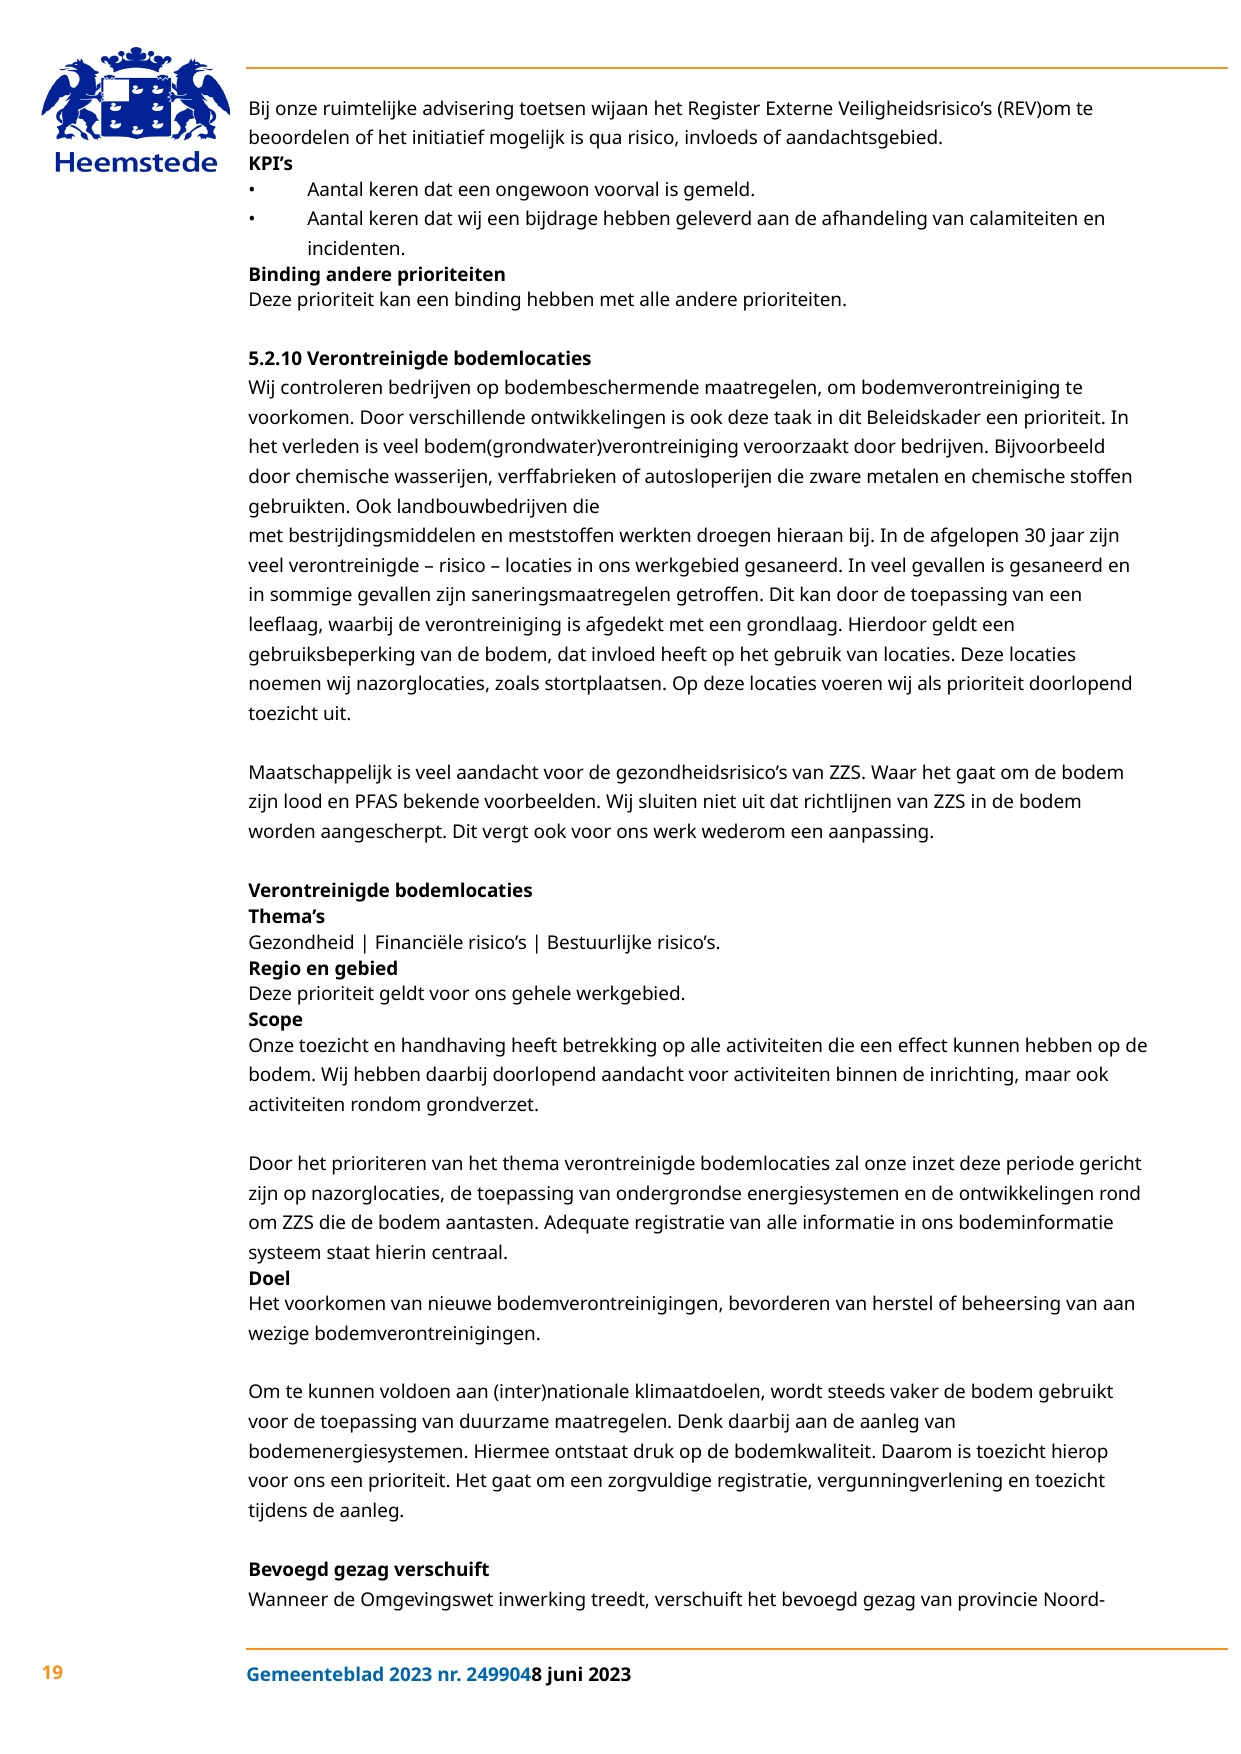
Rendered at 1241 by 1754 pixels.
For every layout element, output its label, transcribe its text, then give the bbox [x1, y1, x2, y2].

text Wanneer de Omgevingswet inwerking treedt, verschuift het bevoegd gezag van provincie Noord- [248, 1586, 1152, 1611]
table_cell Thema’s [248, 903, 1152, 929]
text Bevoegd gezag verschuift [248, 1556, 1152, 1582]
table_cell Gezondheid | Financiële risico’s | Bestuurlijke risico’s. [248, 929, 1152, 955]
table_header Verontreinigde bodemlocaties [248, 878, 1152, 903]
table_cell Aantal keren dat een ongewoon voorval is gemeld. Aantal keren dat wij een bijdrage hebben geleverd aan de afhandeling van calamiteiten en incidenten. [248, 176, 1152, 261]
table_cell Doel [248, 1265, 1152, 1291]
table_cell KPI’s [248, 150, 1152, 176]
table_cell Regio en gebied [248, 955, 1152, 981]
table_cell Onze toezicht en handhaving heeft betrekking op alle activiteiten die een effect kunnen hebben op de bodem. Wij hebben daarbij doorlopend aandacht voor activiteiten binnen de inrichting, maar ook activiteiten rondom grondverzet. Door het prioriteren van het thema verontreinigde bodemlocaties zal onze inzet deze periode gericht zijn op nazorglocaties, de toepassing van ondergrondse energiesystemen en de ontwikkelingen rond­ om ZZS die de bodem aantasten. Adequate registratie van alle informatie in ons bodeminformatie­ systeem staat hierin centraal. [248, 1032, 1152, 1265]
picture [41, 47, 231, 172]
table_cell Binding andere prioriteiten [248, 261, 1152, 286]
text met bestrijdingsmiddelen en meststoffen werkten droegen hieraan bij. In de afgelopen 30 jaar zijn veel verontreinigde – risico – locaties in ons werkgebied gesaneerd. In veel gevallen is gesaneerd en in sommige gevallen zijn saneringsmaatregelen getroffen. Dit kan door de toepassing van een leeflaag, waarbij de verontreiniging is afgedekt met een grondlaag. Hierdoor geldt een gebruiksbeperking van de bodem, dat invloed heeft op het gebruik van locaties. Deze locaties noemen wij nazorglocaties, zoals stortplaatsen. Op deze locaties voeren wij als prioriteit doorlopend toezicht uit. [248, 522, 1152, 726]
table_cell Deze prioriteit geldt voor ons gehele werkgebied. [248, 981, 1152, 1006]
table_cell Bij onze ruimtelijke advisering toetsen wijaan het Register Externe Veiligheidsrisico’s (REV)om te beoordelen of het initiatief mogelijk is qua risico­, invloeds­ of aandachtsgebied. [248, 95, 1152, 150]
text 5.2.10 Verontreinigde bodemlocaties [248, 345, 1152, 371]
text Om te kunnen voldoen aan (inter)nationale klimaatdoelen, wordt steeds vaker de bodem gebruikt voor de toepassing van duurzame maatregelen. Denk daarbij aan de aanleg van bodemenergiesystemen. Hiermee ontstaat druk op de bodemkwaliteit. Daarom is toezicht hierop voor ons een prioriteit. Het gaat om een zorgvuldige registratie, vergunningverlening en toezicht tijdens de aanleg. [248, 1379, 1152, 1523]
text Maatschappelijk is veel aandacht voor de gezondheidsrisico’s van ZZS. Waar het gaat om de bodem zijn lood en PFAS bekende voorbeelden. Wij sluiten niet uit dat richtlijnen van ZZS in de bodem worden aangescherpt. Dit vergt ook voor ons werk wederom een aanpassing. [248, 759, 1152, 844]
table_cell Deze prioriteit kan een binding hebben met alle andere prioriteiten. [248, 286, 1152, 312]
text Wij controleren bedrijven op bodembeschermende maatregelen, om bodemverontreiniging te voorkomen. Door verschillende ontwikkelingen is ook deze taak in dit Beleidskader een prioriteit. In het verleden is veel bodem(grondwater)verontreiniging veroorzaakt door bedrijven. Bijvoorbeeld door chemische wasserijen, verffabrieken of autosloperijen die zware metalen en chemische stoffen gebruikten. Ook landbouwbedrijven die [248, 374, 1152, 519]
table_cell Het voorkomen van nieuwe bodemverontreinigingen, bevorderen van herstel of beheersing van aan­ wezige bodemverontreinigingen. [248, 1291, 1152, 1346]
table_cell Scope [248, 1006, 1152, 1032]
